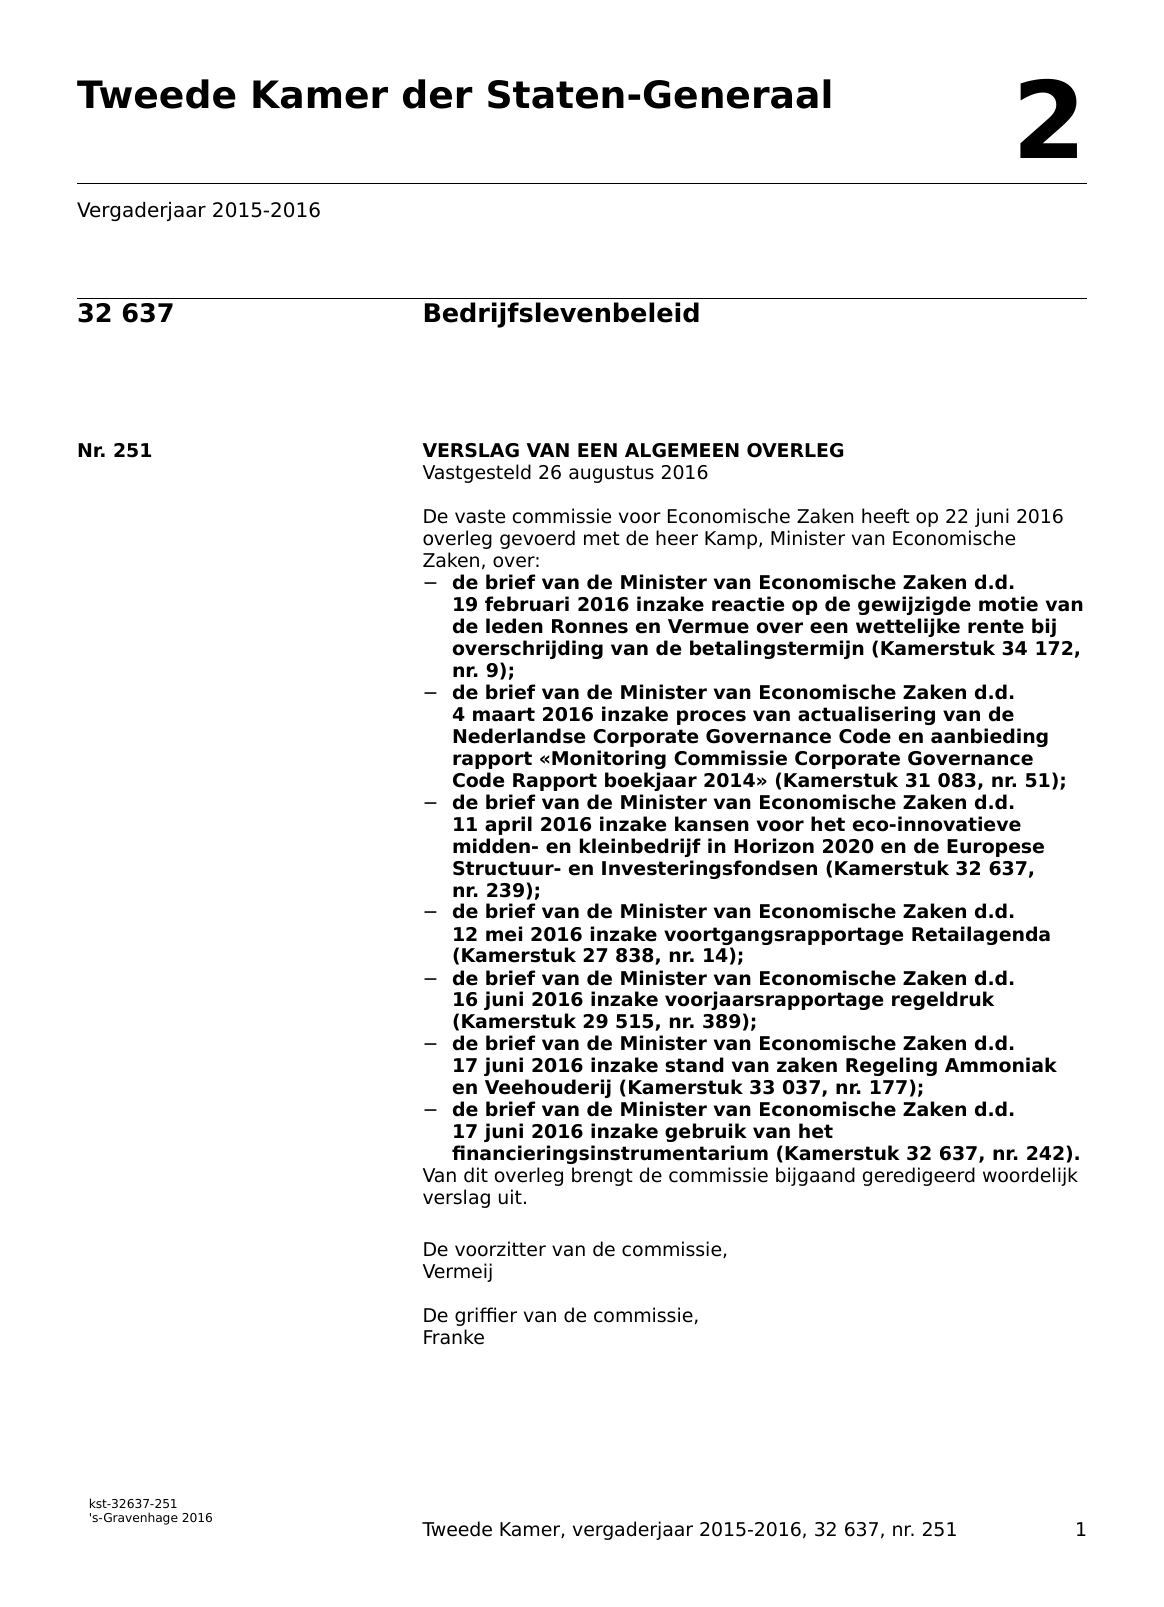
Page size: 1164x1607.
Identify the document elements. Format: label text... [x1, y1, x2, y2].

text − de brief van de Minister van Economische Zaken d.d. 16 juni 2016 inzake voorjaarsrapportage regeldruk (Kamerstuk 29 515, nr. 389); [422, 967, 1087, 1033]
text Vastgesteld 26 augustus 2016 [422, 462, 1087, 484]
table_cell Vergaderjaar 2015-2016 [77, 184, 1087, 298]
text − de brief van de Minister van Economische Zaken d.d. 19 februari 2016 inzake reactie op de gewijzigde motie van de leden Ronnes en Vermue over een wettelijke rente bij overschrijding van de betalingstermijn (Kamerstuk 34 172, nr. 9); [422, 572, 1087, 682]
table_header Tweede Kamer der Staten-Generaal [77, 59, 886, 183]
text − de brief van de Minister van Economische Zaken d.d. 11 april 2016 inzake kansen voor het eco-innovatieve midden- en kleinbedrijf in Horizon 2020 en de Europese Structuur- en Investeringsfondsen (Kamerstuk 32 637, nr. 239); [422, 792, 1087, 901]
text − de brief van de Minister van Economische Zaken d.d. 17 juni 2016 inzake stand van zaken Regeling Ammoniak en Veehouderij (Kamerstuk 33 037, nr. 177); [422, 1033, 1087, 1099]
text − de brief van de Minister van Economische Zaken d.d. 17 juni 2016 inzake gebruik van het financieringsinstrumentarium (Kamerstuk 32 637, nr. 242). [422, 1099, 1087, 1165]
subtitle 32 637 Bedrijfslevenbeleid [77, 299, 1087, 329]
subtitle Nr. 251 VERSLAG VAN EEN ALGEMEEN OVERLEG [77, 440, 1087, 462]
table_header 2 [886, 59, 1087, 183]
text Van dit overleg brengt de commissie bijgaand geredigeerd woordelijk verslag uit. [422, 1165, 1087, 1209]
text − de brief van de Minister van Economische Zaken d.d. 4 maart 2016 inzake proces van actualisering van de Nederlandse Corporate Governance Code en aanbieding rapport «Monitoring Commissie Corporate Governance Code Rapport boekjaar 2014» (Kamerstuk 31 083, nr. 51); [422, 682, 1087, 792]
text De voorzitter van de commissie, Vermeij [422, 1239, 1087, 1283]
text − de brief van de Minister van Economische Zaken d.d. 12 mei 2016 inzake voortgangsrapportage Retailagenda (Kamerstuk 27 838, nr. 14); [422, 901, 1087, 967]
text 's-Gravenhage 2016 [88, 1511, 323, 1525]
text De vaste commissie voor Economische Zaken heeft op 22 juni 2016 overleg gevoerd met de heer Kamp, Minister van Economische Zaken, over: [422, 506, 1087, 572]
text kst-32637-251 [88, 1497, 323, 1511]
text De griffier van de commissie, Franke [422, 1305, 1087, 1349]
